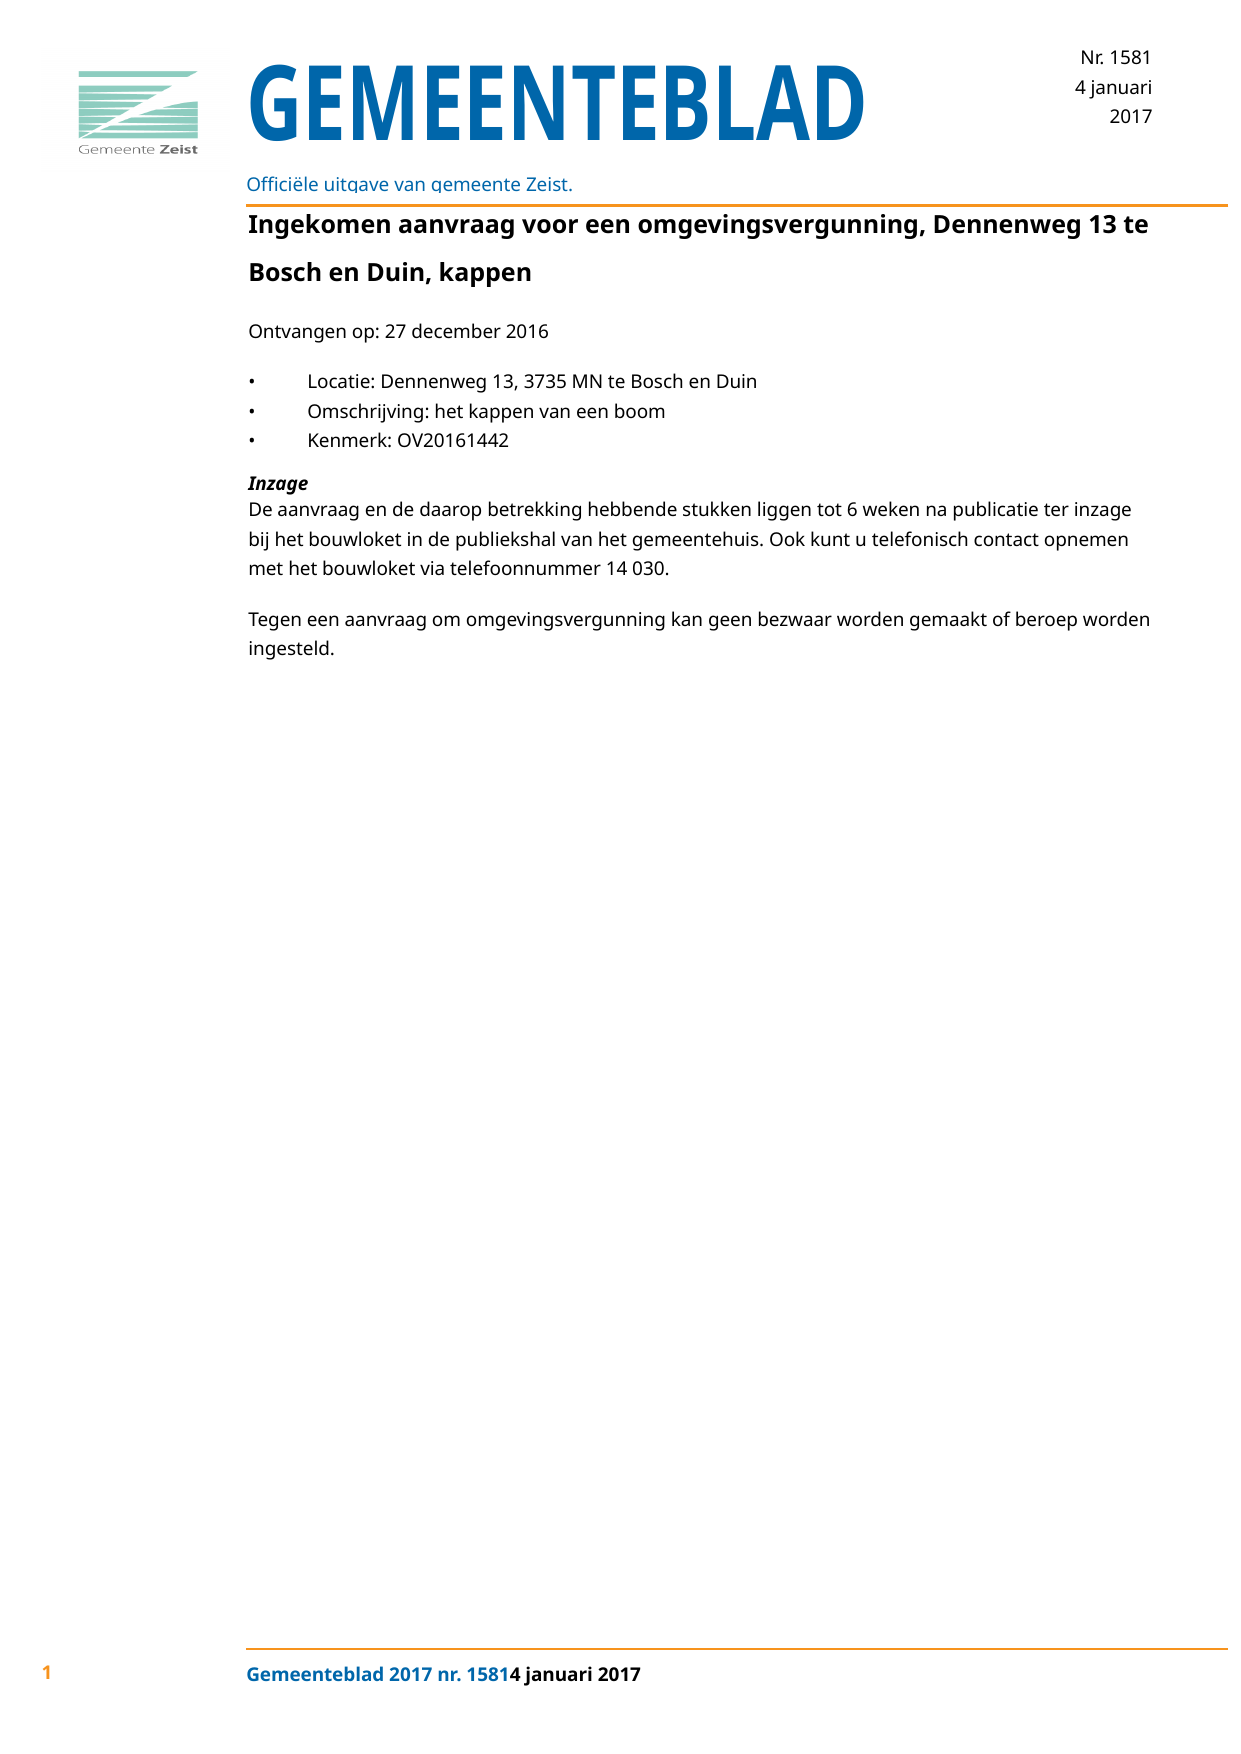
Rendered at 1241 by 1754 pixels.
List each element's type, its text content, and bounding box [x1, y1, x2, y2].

text De aanvraag en de daarop betrekking hebbende stukken liggen tot 6 weken na publicatie ter inzage bij het bouwloket in de publiekshal van het gemeentehuis. Ook kunt u telefonisch contact opnemen met het bouwloket via telefoonnummer 14 030. [248, 496, 1152, 581]
list Kenmerk: OV20161442 [248, 427, 1152, 453]
list Omschrijving: het kappen van een boom [248, 398, 1152, 424]
text Inzage [248, 471, 1152, 496]
list Locatie: Dennenweg 13, 3735 MN te Bosch en Duin [248, 368, 1152, 394]
text Ingekomen aanvraag voor een omgevingsvergunning, Dennenweg 13 te Bosch en Duin, kappen [248, 207, 1152, 288]
text Tegen een aanvraag om omgevingsvergunning kan geen bezwaar worden gemaakt of beroep worden ingesteld. [248, 606, 1152, 661]
picture [41, 47, 231, 172]
text Ontvangen op: 27 december 2016 [248, 318, 1152, 344]
